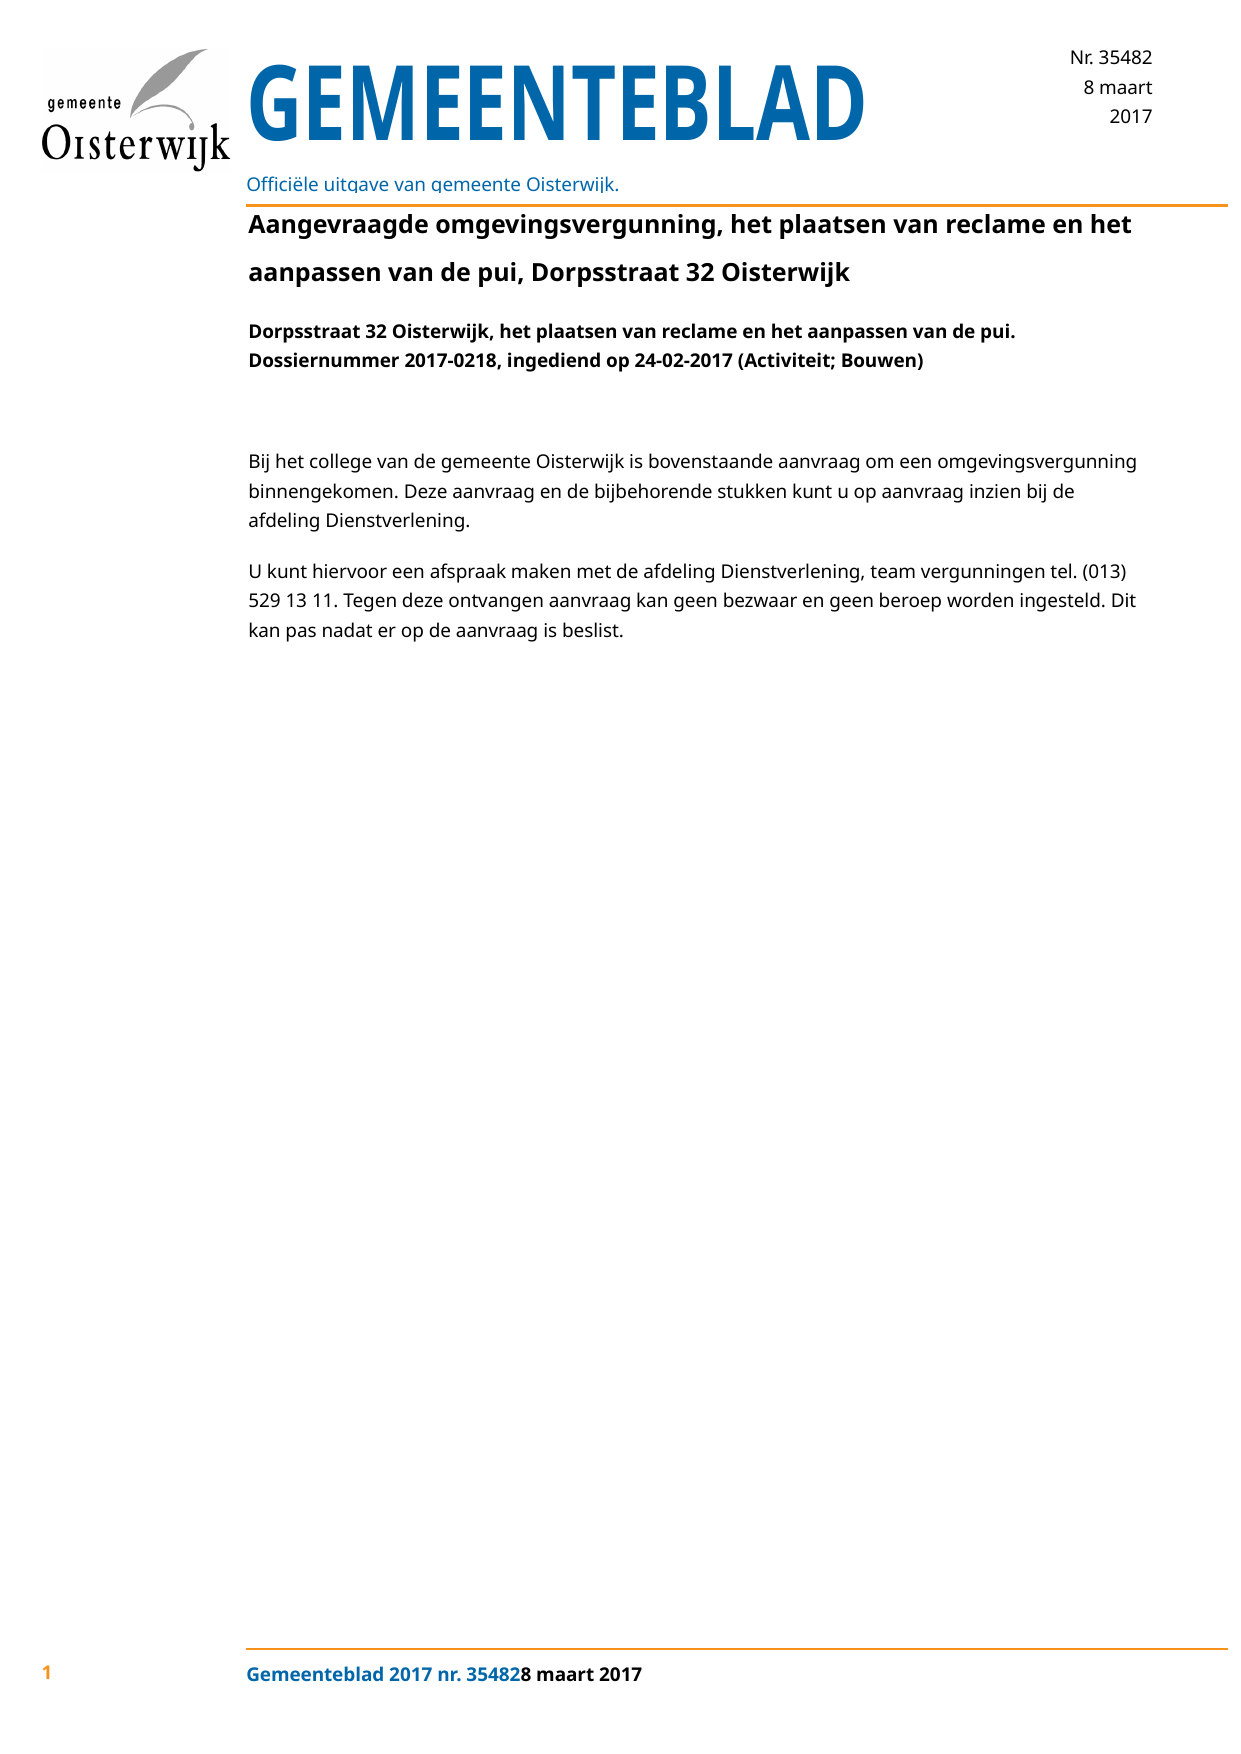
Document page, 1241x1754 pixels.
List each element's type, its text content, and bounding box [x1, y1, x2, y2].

text Aangevraagde omgevingsvergunning, het plaatsen van reclame en het aanpassen van de pui, Dorpsstraat 32 Oisterwijk [248, 207, 1152, 288]
text Bij het college van de gemeente Oisterwijk is bovenstaande aanvraag om een omgevingsvergunning binnengekomen. Deze aanvraag en de bijbehorende stukken kunt u op aanvraag inzien bij de afdeling Dienstverlening. [248, 448, 1152, 533]
text U kunt hiervoor een afspraak maken met de afdeling Dienstverlening, team vergunningen tel. (013) 529 13 11. Tegen deze ontvangen aanvraag kan geen bezwaar en geen beroep worden ingesteld. Dit kan pas nadat er op de aanvraag is beslist. [248, 558, 1152, 643]
text Dorpsstraat 32 Oisterwijk, het plaatsen van reclame en het aanpassen van de pui. Dossiernummer 2017-0218, ingediend op 24-02-2017 (Activiteit; Bouwen) [248, 318, 1152, 373]
picture [41, 47, 231, 172]
